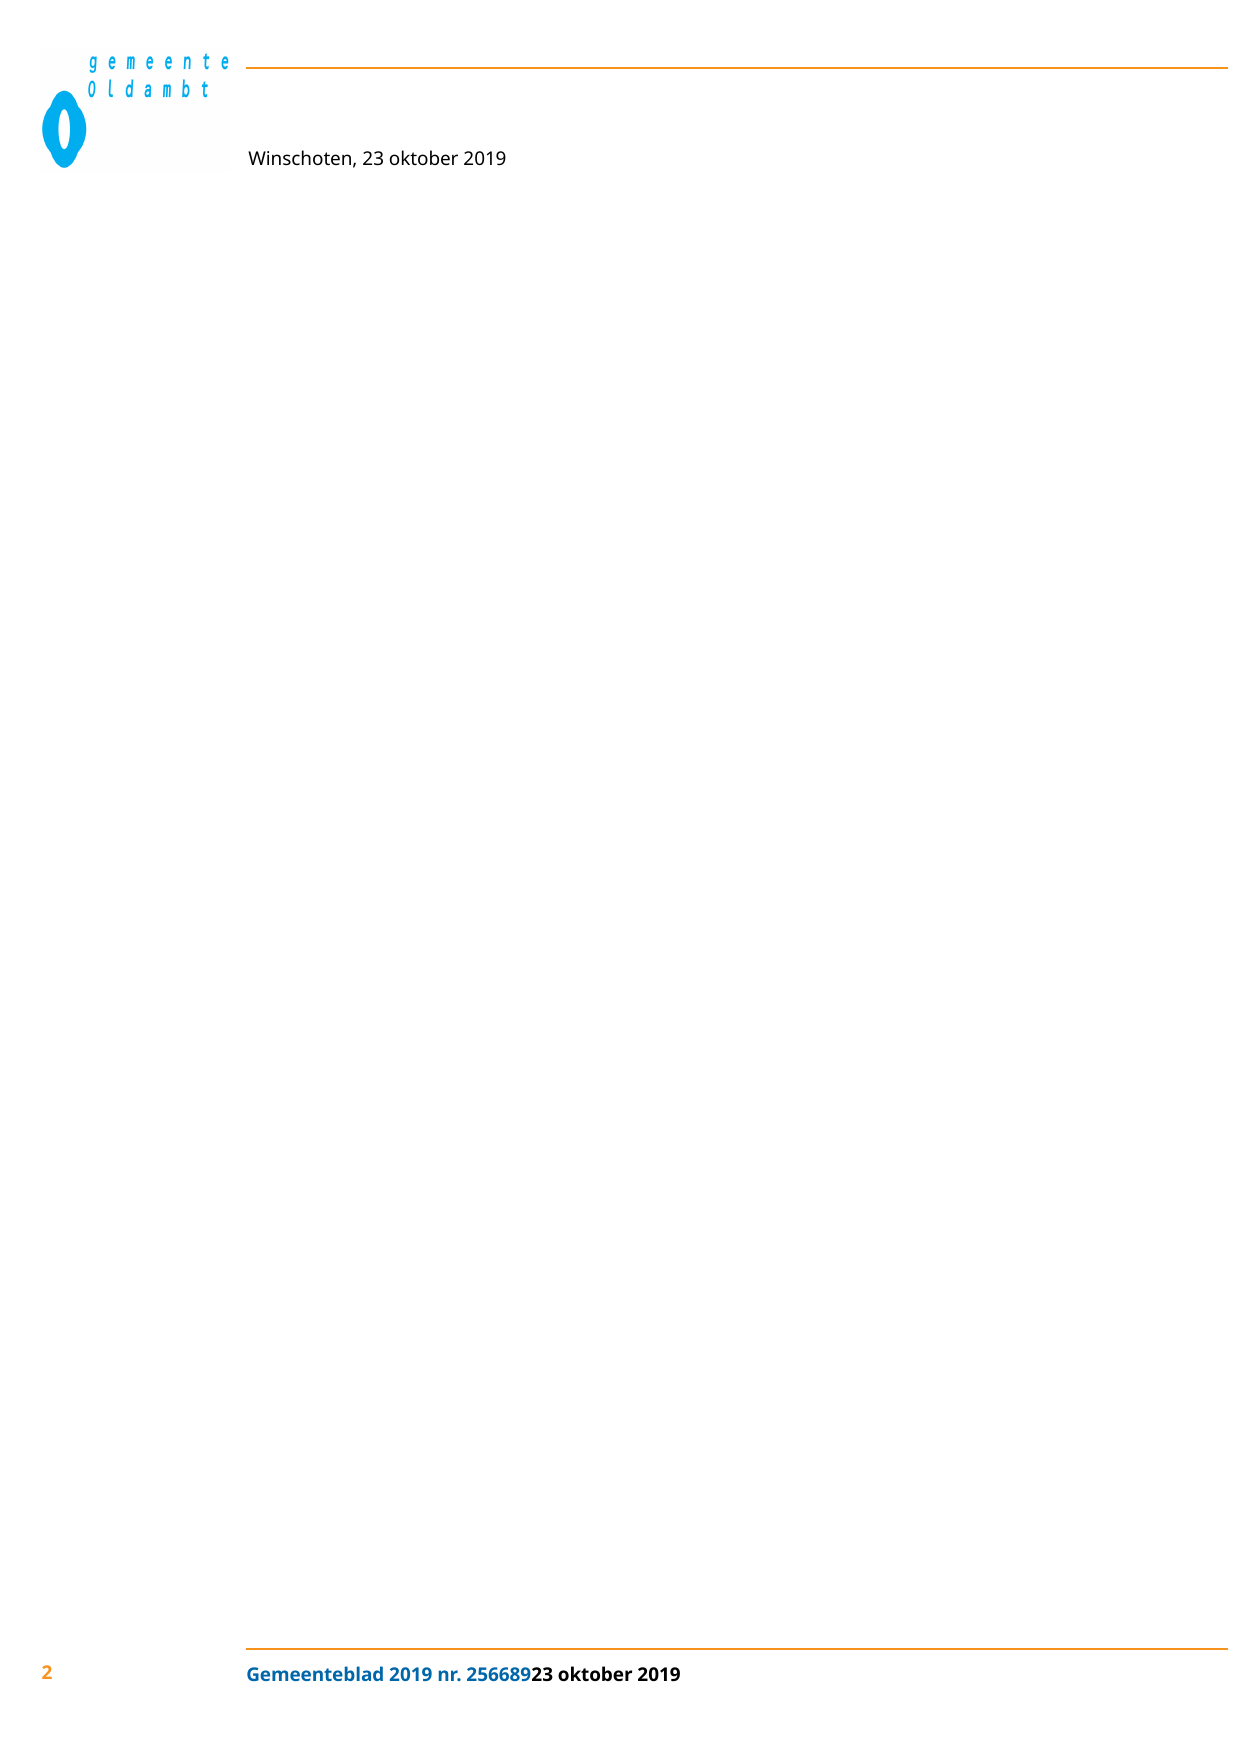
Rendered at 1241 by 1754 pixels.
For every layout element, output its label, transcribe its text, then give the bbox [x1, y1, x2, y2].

text Winschoten, 23 oktober 2019 [248, 145, 1152, 171]
picture [41, 47, 231, 172]
